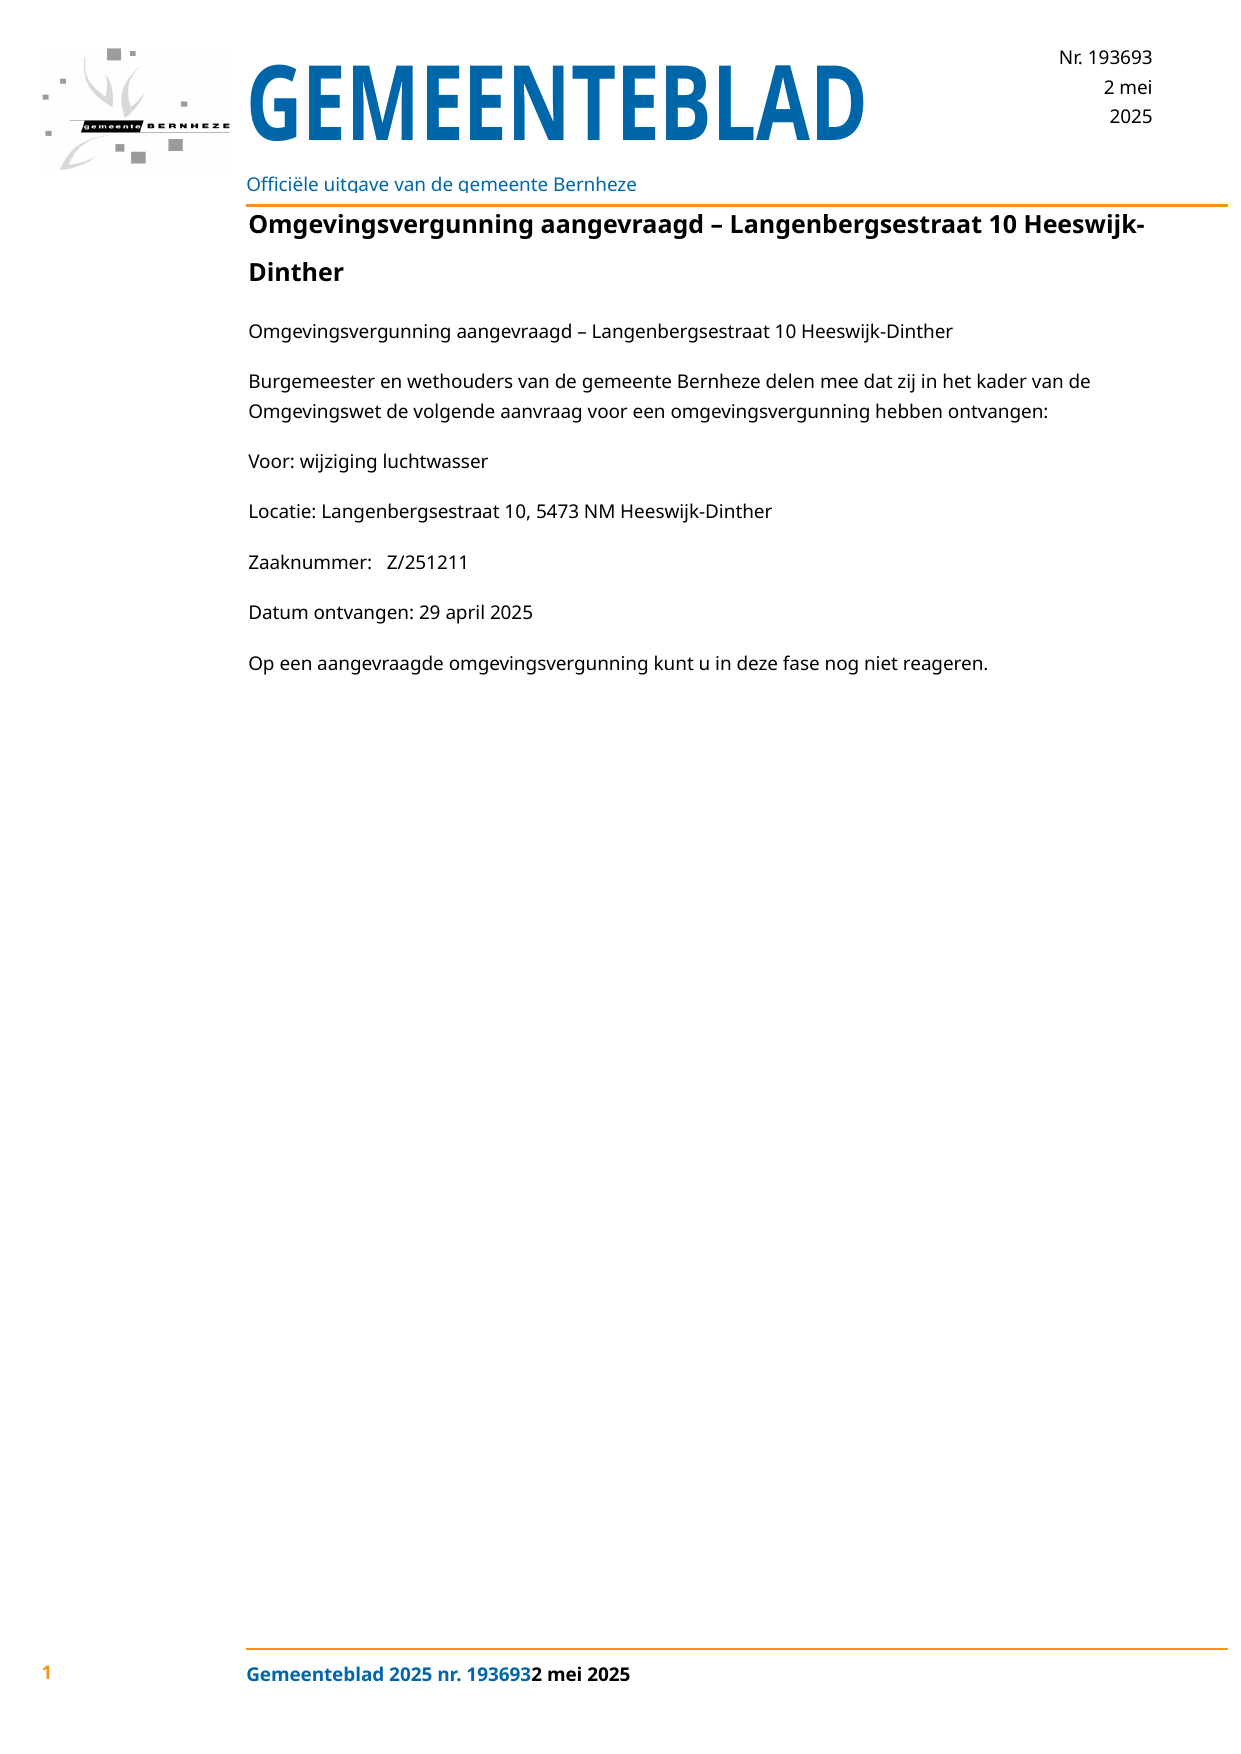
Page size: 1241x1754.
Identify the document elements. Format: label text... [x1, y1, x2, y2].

text Burgemeester en wethouders van de gemeente Bernheze delen mee dat zij in het kader van de Omgevingswet de volgende aanvraag voor een omgevingsvergunning hebben ontvangen: [248, 368, 1152, 424]
text Datum ontvangen: 29 april 2025 [248, 599, 1152, 625]
text Omgevingsvergunning aangevraagd – Langenbergsestraat 10 Heeswijk-Dinther [248, 318, 1152, 344]
text Op een aangevraagde omgevingsvergunning kunt u in deze fase nog niet reageren. [248, 650, 1152, 676]
text Zaaknummer: Z/251211 [248, 549, 1152, 575]
text Omgevingsvergunning aangevraagd – Langenbergsestraat 10 Heeswijk-Dinther [248, 207, 1152, 288]
text Locatie: Langenbergsestraat 10, 5473 NM Heeswijk-Dinther [248, 499, 1152, 524]
picture [41, 47, 231, 172]
text Voor: wijziging luchtwasser [248, 448, 1152, 474]
